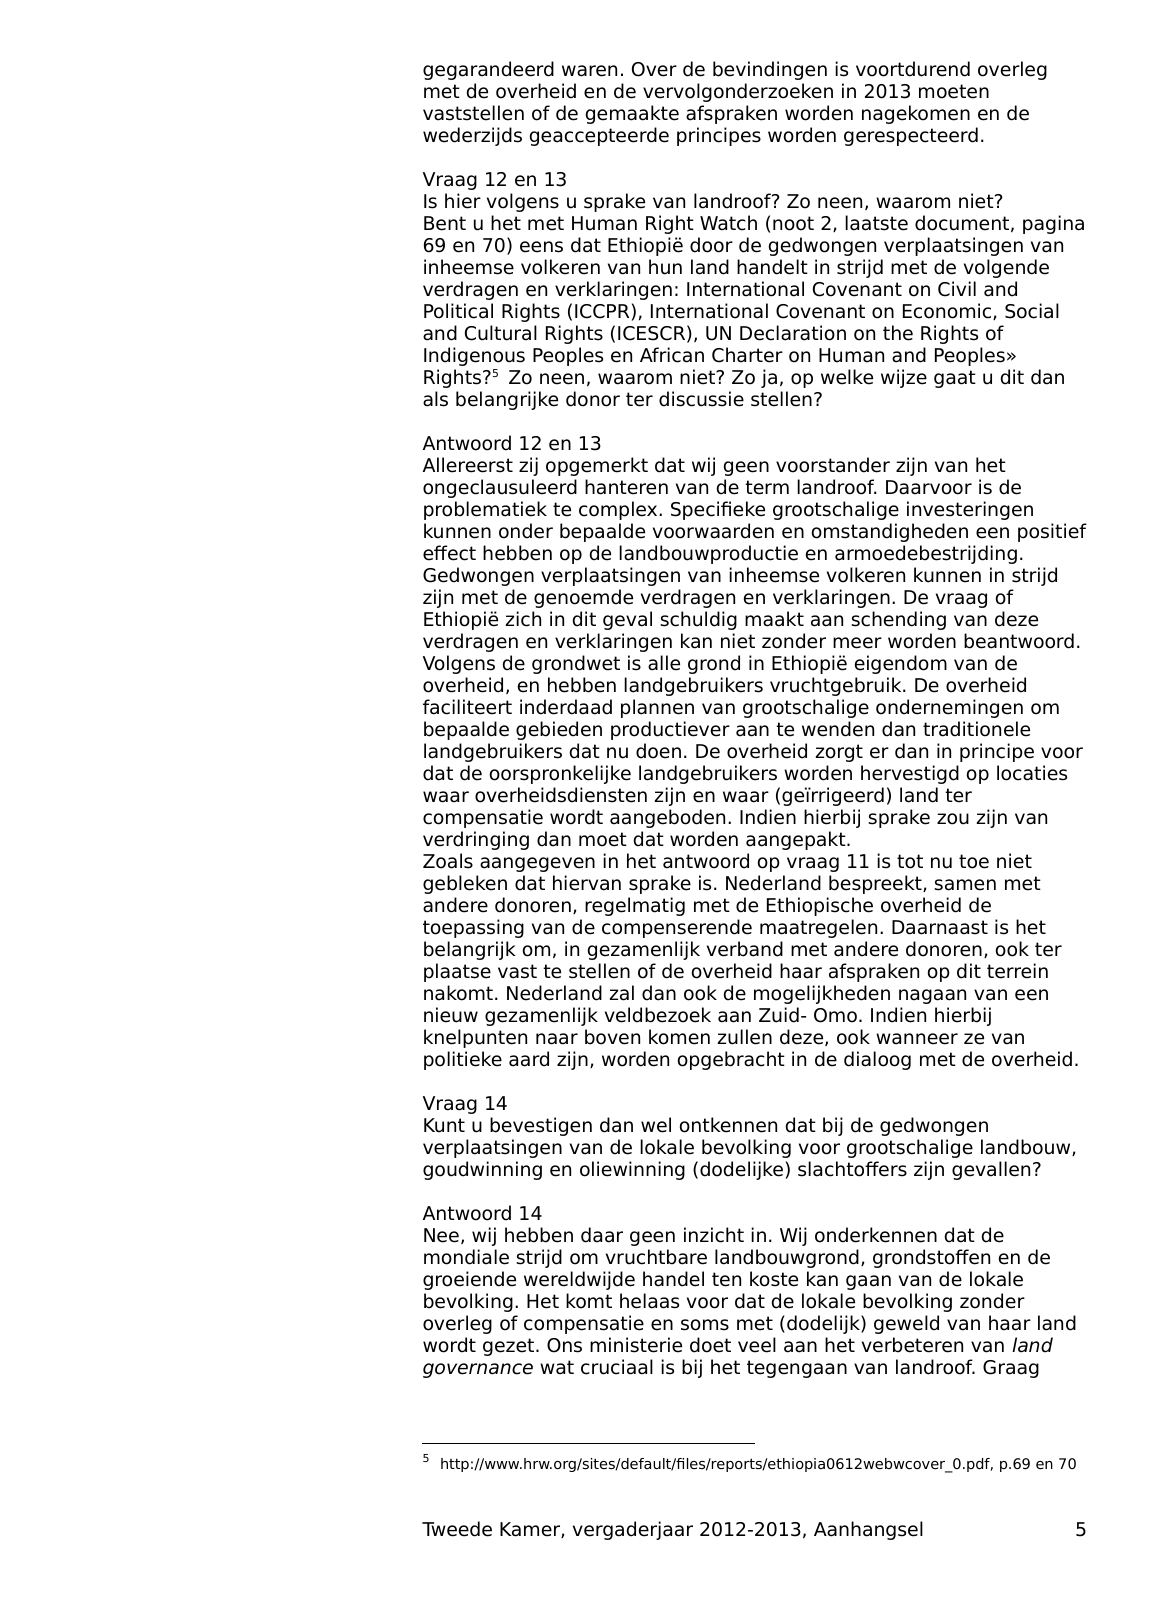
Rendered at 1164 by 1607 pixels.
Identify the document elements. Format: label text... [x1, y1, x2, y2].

text Volgens de grondwet is alle grond in Ethiopië eigendom van de overheid, en hebben landgebruikers vruchtgebruik. De overheid faciliteert inderdaad plannen van grootschalige ondernemingen om bepaalde gebieden productiever aan te wenden dan traditionele landgebruikers dat nu doen. De overheid zorgt er dan in principe voor dat de oorspronkelijke landgebruikers worden hervestigd op locaties waar overheidsdiensten zijn en waar (geïrrigeerd) land ter compensatie wordt aangeboden. Indien hierbij sprake zou zijn van verdringing dan moet dat worden aangepakt. [422, 653, 1087, 851]
text Nee, wij hebben daar geen inzicht in. Wij onderkennen dat de mondiale strijd om vruchtbare landbouwgrond, grondstoffen en de groeiende wereldwijde handel ten koste kan gaan van de lokale bevolking. Het komt helaas voor dat de lokale bevolking zonder overleg of compensatie en soms met (dodelijk) geweld van haar land wordt gezet. Ons ministerie doet veel aan het verbeteren van land governance wat cruciaal is bij het tegengaan van landroof. Graag [422, 1225, 1087, 1379]
text Vraag 12 en 13 [422, 169, 1087, 191]
text Gedwongen verplaatsingen van inheemse volkeren kunnen in strijd zijn met de genoemde verdragen en verklaringen. De vraag of Ethiopië zich in dit geval schuldig maakt aan schending van deze verdragen en verklaringen kan niet zonder meer worden beantwoord. [422, 565, 1087, 653]
text http://www.hrw.org/sites/default/files/reports/ethiopia0612webwcover_0.pdf, p.69 en 70 [422, 1452, 1087, 1474]
text Kunt u bevestigen dan wel ontkennen dat bij de gedwongen verplaatsingen van de lokale bevolking voor grootschalige landbouw, goudwinning en oliewinning (dodelijke) slachtoffers zijn gevallen? [422, 1115, 1087, 1181]
text Antwoord 12 en 13 [422, 433, 1087, 455]
text Vraag 14 [422, 1093, 1087, 1115]
text Is hier volgens u sprake van landroof? Zo neen, waarom niet? [422, 191, 1087, 213]
text Bent u het met Human Right Watch (noot 2, laatste document, pagina 69 en 70) eens dat Ethiopië door de gedwongen verplaatsingen van inheemse volkeren van hun land handelt in strijd met de volgende verdragen en verklaringen: International Covenant on Civil and Political Rights (ICCPR), International Covenant on Economic, Social and Cultural Rights (ICESCR), UN Declaration on the Rights of Indigenous Peoples en African Charter on Human and Peoples» Rights? Zo neen, waarom niet? Zo ja, op welke wijze gaat u dit dan als belangrijke donor ter discussie stellen? [422, 213, 1087, 411]
text gegarandeerd waren. Over de bevindingen is voortdurend overleg met de overheid en de vervolgonderzoeken in 2013 moeten vaststellen of de gemaakte afspraken worden nagekomen en de wederzijds geaccepteerde principes worden gerespecteerd. [422, 59, 1087, 147]
text Allereerst zij opgemerkt dat wij geen voorstander zijn van het ongeclausuleerd hanteren van de term landroof. Daarvoor is de problematiek te complex. Specifieke grootschalige investeringen kunnen onder bepaalde voorwaarden en omstandigheden een positief effect hebben op de landbouwproductie en armoedebestrijding. [422, 455, 1087, 565]
text Antwoord 14 [422, 1203, 1087, 1225]
text Zoals aangegeven in het antwoord op vraag 11 is tot nu toe niet gebleken dat hiervan sprake is. Nederland bespreekt, samen met andere donoren, regelmatig met de Ethiopische overheid de toepassing van de compenserende maatregelen. Daarnaast is het belangrijk om, in gezamenlijk verband met andere donoren, ook ter plaatse vast te stellen of de overheid haar afspraken op dit terrein nakomt. Nederland zal dan ook de mogelijkheden nagaan van een nieuw gezamenlijk veldbezoek aan Zuid- Omo. Indien hierbij knelpunten naar boven komen zullen deze, ook wanneer ze van politieke aard zijn, worden opgebracht in de dialoog met de overheid. [422, 851, 1087, 1071]
